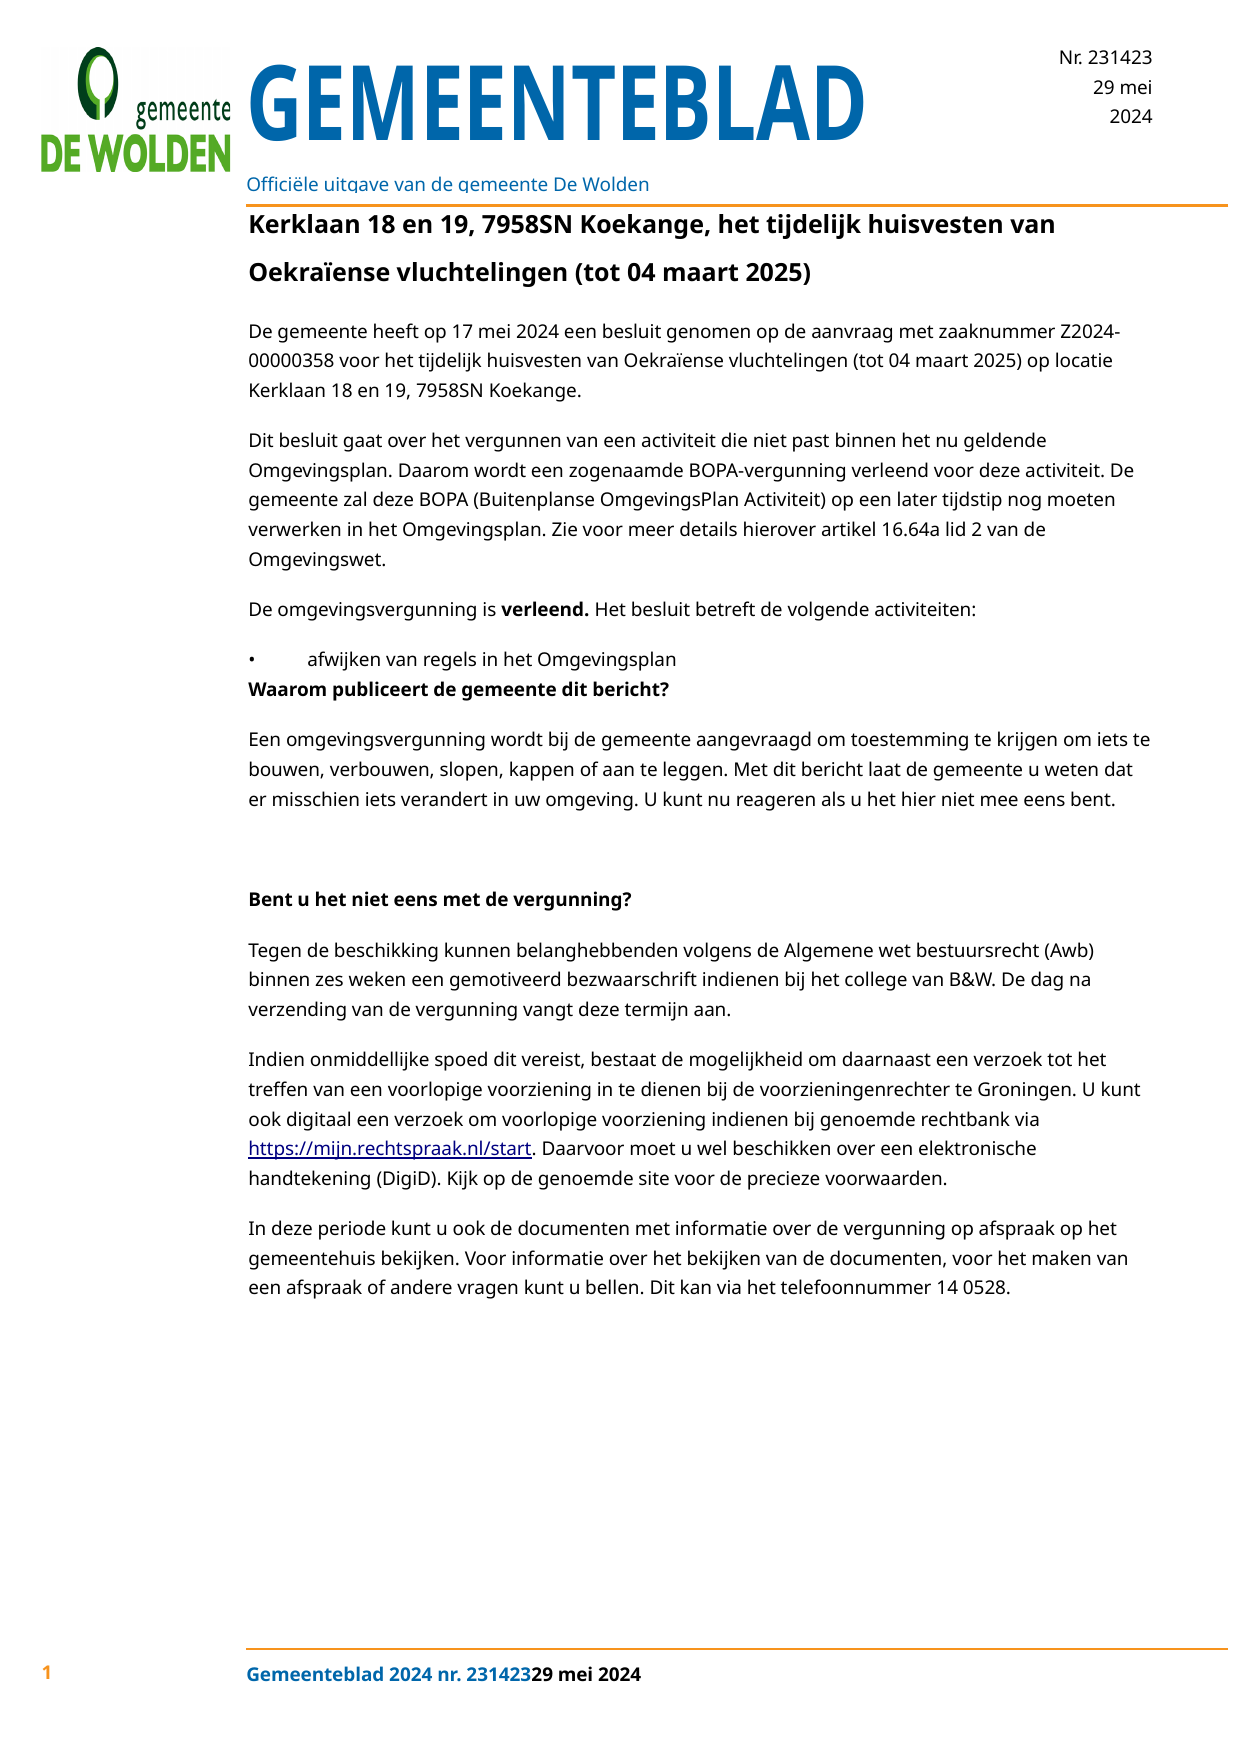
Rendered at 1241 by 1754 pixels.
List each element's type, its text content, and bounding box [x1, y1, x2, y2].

text Kerklaan 18 en 19, 7958SN Koekange, het tijdelijk huisvesten van Oekraïense vluchtelingen (tot 04 maart 2025) [248, 207, 1152, 288]
text Waarom publiceert de gemeente dit bericht? [248, 676, 1152, 702]
text Een omgevingsvergunning wordt bij de gemeente aangevraagd om toestemming te krijgen om iets te bouwen, verbouwen, slopen, kappen of aan te leggen. Met dit bericht laat de gemeente u weten dat er misschien iets verandert in uw omgeving. U kunt nu reageren als u het hier niet mee eens bent. [248, 727, 1152, 812]
text Bent u het niet eens met de vergunning? [248, 887, 1152, 912]
text De omgevingsvergunning is verleend. Het besluit betreft de volgende activiteiten: [248, 596, 1152, 622]
list afwijken van regels in het Omgevingsplan [248, 647, 1152, 672]
text In deze periode kunt u ook de documenten met informatie over de vergunning op afspraak op het gemeentehuis bekijken. Voor informatie over het bekijken van de documenten, voor het maken van een afspraak of andere vragen kunt u bellen. Dit kan via het telefoonnummer 14 0528. [248, 1215, 1152, 1300]
picture [41, 47, 231, 172]
text Dit besluit gaat over het vergunnen van een activiteit die niet past binnen het nu geldende Omgevingsplan. Daarom wordt een zogenaamde BOPA-vergunning verleend voor deze activiteit. De gemeente zal deze BOPA (Buitenplanse OmgevingsPlan Activiteit) op een later tijdstip nog moeten verwerken in het Omgevingsplan. Zie voor meer details hierover artikel 16.64a lid 2 van de Omgevingswet. [248, 427, 1152, 572]
text Indien onmiddellijke spoed dit vereist, bestaat de mogelijkheid om daarnaast een verzoek tot het treffen van een voorlopige voorziening in te dienen bij de voorzieningenrechter te Groningen. U kunt ook digitaal een verzoek om voorlopige voorziening indienen bij genoemde rechtbank via https://mijn.rechtspraak.nl/start. Daarvoor moet u wel beschikken over een elektronische handtekening (DigiD). Kijk op de genoemde site voor de precieze voorwaarden. [248, 1047, 1152, 1191]
text Tegen de beschikking kunnen belanghebbenden volgens de Algemene wet bestuursrecht (Awb) binnen zes weken een gemotiveerd bezwaarschrift indienen bij het college van B&W. De dag na verzending van de vergunning vangt deze termijn aan. [248, 937, 1152, 1022]
text De gemeente heeft op 17 mei 2024 een besluit genomen op de aanvraag met zaaknummer Z2024-00000358 voor het tijdelijk huisvesten van Oekraïense vluchtelingen (tot 04 maart 2025) op locatie Kerklaan 18 en 19, 7958SN Koekange. [248, 318, 1152, 403]
